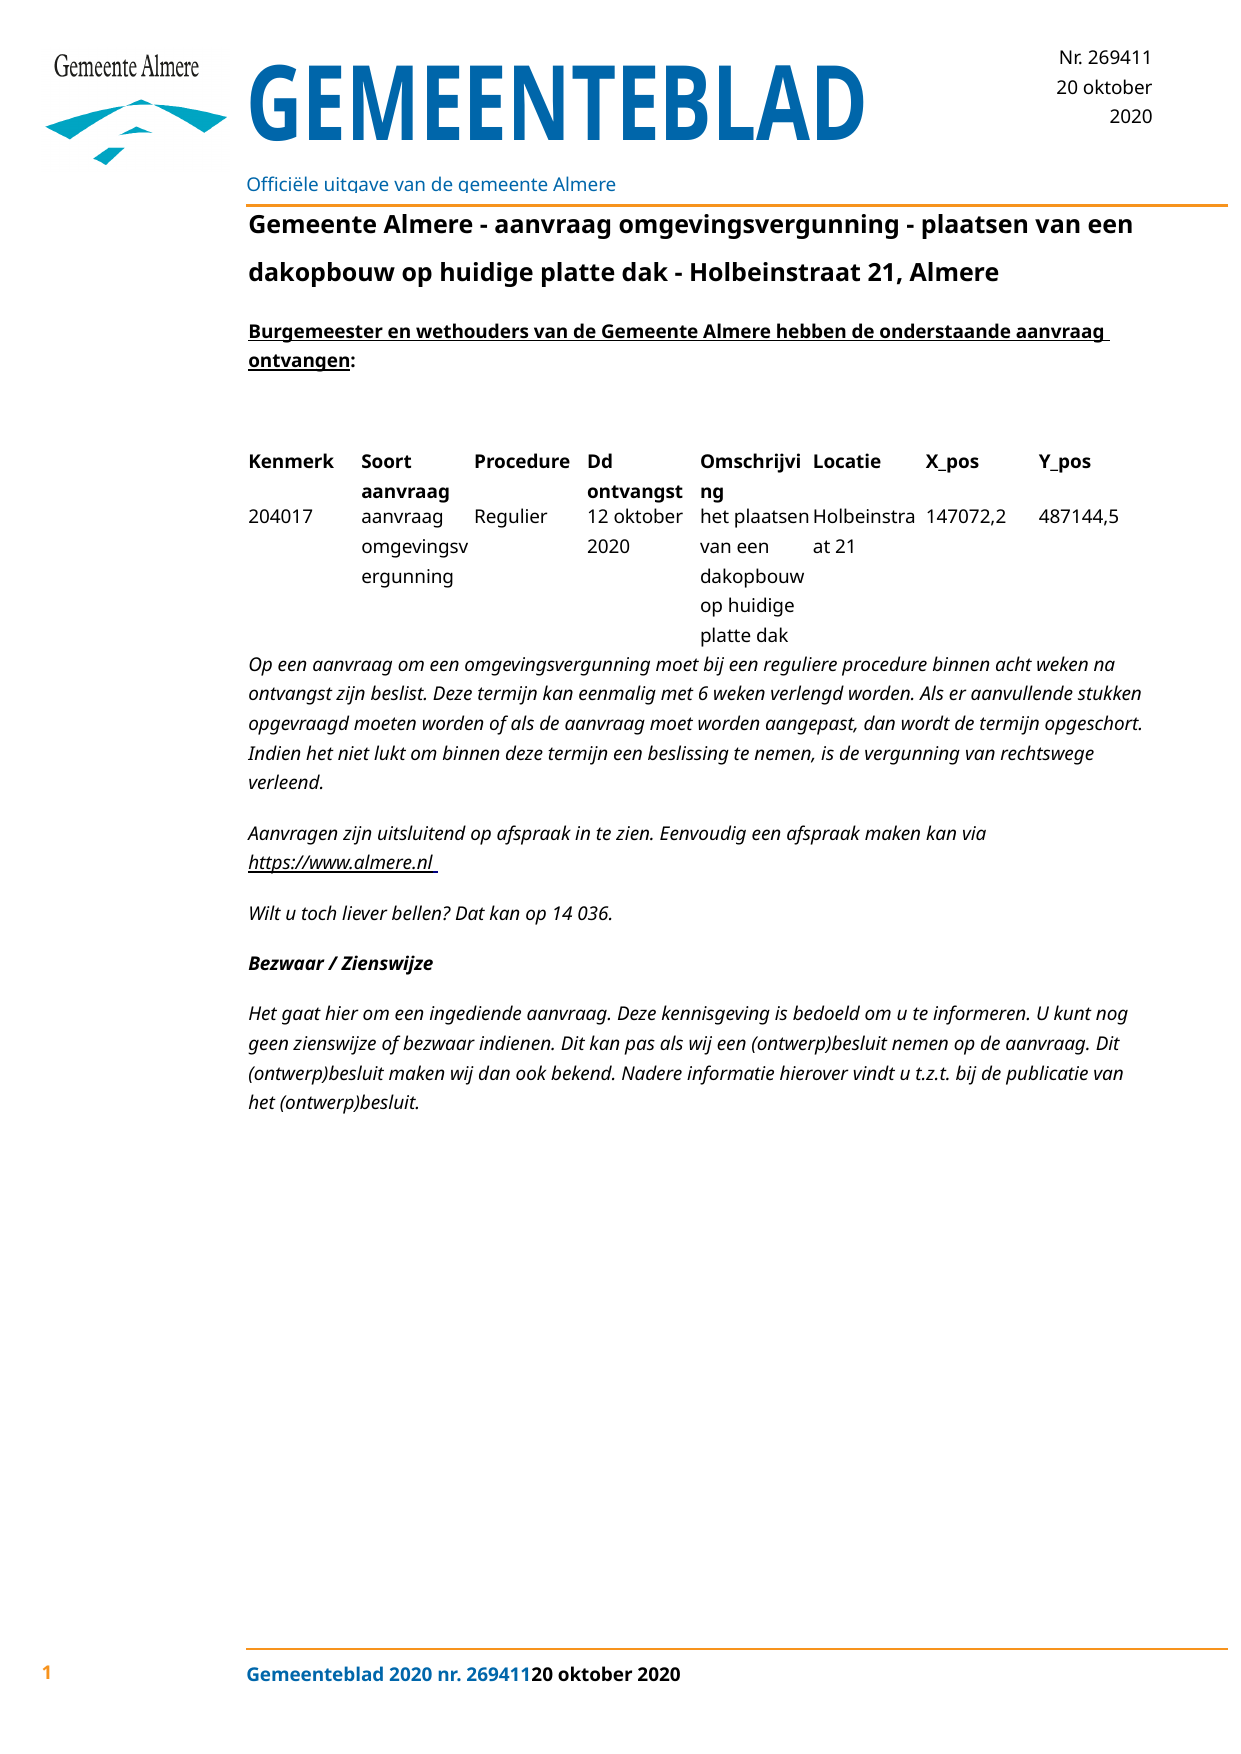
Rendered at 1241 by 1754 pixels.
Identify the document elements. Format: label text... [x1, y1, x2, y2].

picture [41, 47, 231, 172]
table_header Locatie [813, 449, 926, 504]
table_cell Regulier [474, 504, 587, 648]
text Gemeente Almere - aanvraag omgevingsvergunning - plaatsen van een dakopbouw op huidige platte dak - Holbeinstraat 21, Almere [248, 207, 1152, 288]
text Burgemeester en wethouders van de Gemeente Almere hebben de onderstaande aanvraag ontvangen: [248, 318, 1152, 373]
table_header Soort aanvraag [361, 449, 474, 504]
table_cell 147072,2 [926, 504, 1038, 648]
text Op een aanvraag om een omgevingsvergunning moet bij een reguliere procedure binnen acht weken na ontvangst zijn beslist. Deze termijn kan eenmalig met 6 weken verlengd worden. Als er aanvullende stukken opgevraagd moeten worden of als de aanvraag moet worden aangepast, dan wordt de termijn opgeschort. Indien het niet lukt om binnen deze termijn een beslissing te nemen, is de vergunning van rechtswege verleend. [248, 651, 1152, 795]
text Aanvragen zijn uitsluitend op afspraak in te zien. Eenvoudig een afspraak maken kan via https://www.almere.nl [248, 820, 1152, 875]
table_cell 204017 [248, 504, 361, 648]
text Het gaat hier om een ingediende aanvraag. Deze kennisgeving is bedoeld om u te informeren. U kunt nog geen zienswijze of bezwaar indienen. Dit kan pas als wij een (ontwerp)besluit nemen op de aanvraag. Dit (ontwerp)besluit maken wij dan ook bekend. Nadere informatie hierover vindt u t.z.t. bij de publicatie van het (ontwerp)besluit. [248, 1001, 1152, 1115]
text Wilt u toch liever bellen? Dat kan op 14 036. [248, 900, 1152, 926]
table_cell Holbeinstraat 21 [813, 504, 926, 648]
table_cell het plaatsen van een dakopbouw op huidige platte dak [700, 504, 813, 648]
table_cell 12 oktober 2020 [587, 504, 700, 648]
table_header X_pos [926, 449, 1038, 504]
table_header Omschrijving [700, 449, 813, 504]
text Bezwaar / Zienswijze [248, 950, 1152, 976]
table_header Procedure [474, 449, 587, 504]
table_header Dd ontvangst [587, 449, 700, 504]
table_header Kenmerk [248, 449, 361, 504]
table_cell 487144,5 [1039, 504, 1152, 648]
table_cell aanvraag omgevingsvergunning [361, 504, 474, 648]
table_header Y_pos [1039, 449, 1152, 504]
